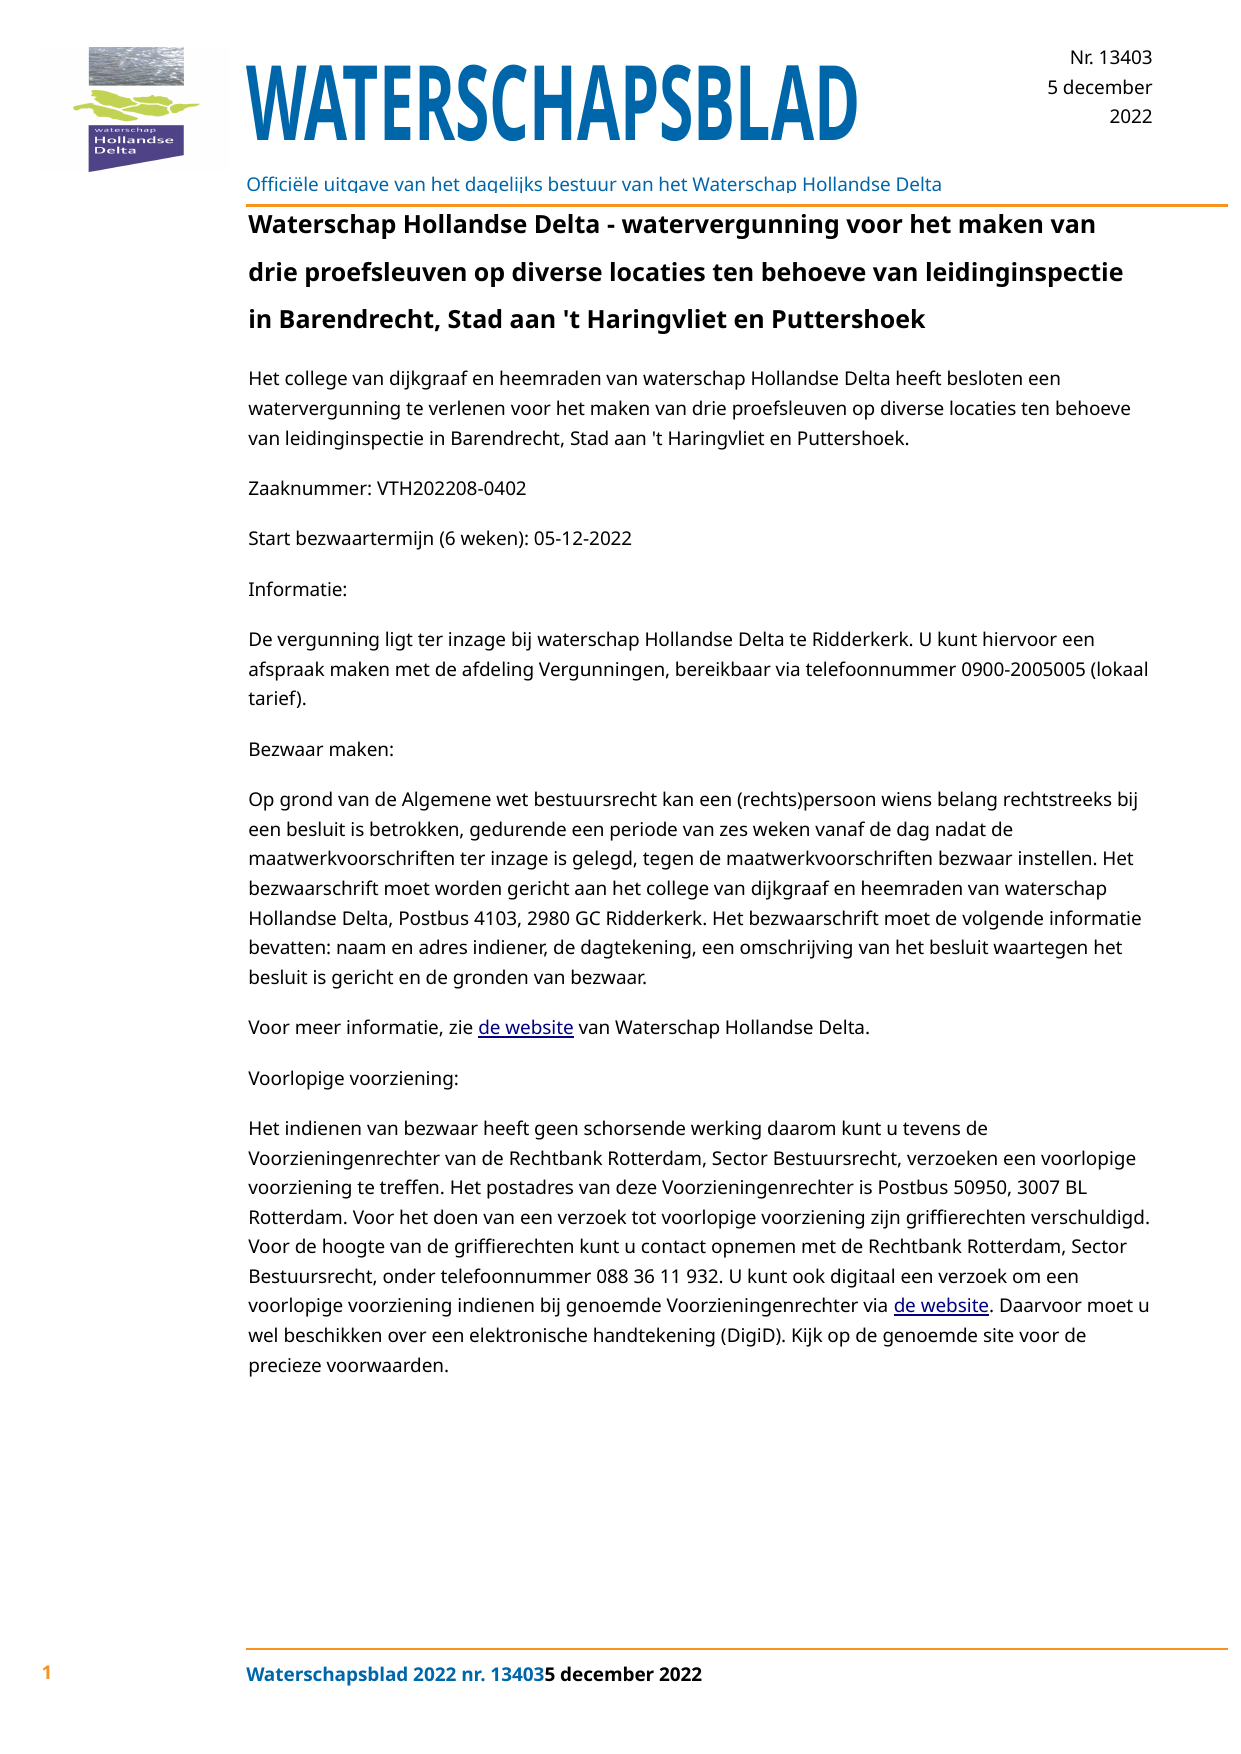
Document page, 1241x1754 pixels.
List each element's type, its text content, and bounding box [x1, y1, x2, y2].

text Het college van dijkgraaf en heemraden van waterschap Hollandse Delta heeft besloten een watervergunning te verlenen voor het maken van drie proefsleuven op diverse locaties ten behoeve van leidinginspectie in Barendrecht, Stad aan 't Haringvliet en Puttershoek. [248, 366, 1152, 450]
text Bezwaar maken: [248, 736, 1152, 762]
text Zaaknummer: VTH202208-0402 [248, 475, 1152, 501]
text De vergunning ligt ter inzage bij waterschap Hollandse Delta te Ridderkerk. U kunt hiervoor een afspraak maken met de afdeling Vergunningen, bereikbaar via telefoonnummer 0900-2005005 (lokaal tarief). [248, 626, 1152, 711]
text Het indienen van bezwaar heeft geen schorsende werking daarom kunt u tevens de Voorzieningenrechter van de Rechtbank Rotterdam, Sector Bestuursrecht, verzoeken een voorlopige voorziening te treffen. Het postadres van deze Voorzieningenrechter is Postbus 50950, 3007 BL Rotterdam. Voor het doen van een verzoek tot voorlopige voorziening zijn griffierechten verschuldigd. Voor de hoogte van de griffierechten kunt u contact opnemen met de Rechtbank Rotterdam, Sector Bestuursrecht, onder telefoonnummer 088 36 11 932. U kunt ook digitaal een verzoek om een voorlopige voorziening indienen bij genoemde Voorzieningenrechter via de website. Daarvoor moet u wel beschikken over een elektronische handtekening (DigiD). Kijk op de genoemde site voor de precieze voorwaarden. [248, 1115, 1152, 1377]
text Op grond van de Algemene wet bestuursrecht kan een (rechts)persoon wiens belang rechtstreeks bij een besluit is betrokken, gedurende een periode van zes weken vanaf de dag nadat de maatwerkvoorschriften ter inzage is gelegd, tegen de maatwerkvoorschriften bezwaar instellen. Het bezwaarschrift moet worden gericht aan het college van dijkgraaf en heemraden van waterschap Hollandse Delta, Postbus 4103, 2980 GC Ridderkerk. Het bezwaarschrift moet de volgende informatie bevatten: naam en adres indiener, de dagtekening, een omschrijving van het besluit waartegen het besluit is gericht en de gronden van bezwaar. [248, 786, 1152, 989]
text Informatie: [248, 576, 1152, 602]
text Start bezwaartermijn (6 weken): 05-12-2022 [248, 526, 1152, 551]
picture [41, 47, 231, 172]
text Voorlopige voorziening: [248, 1065, 1152, 1090]
text Waterschap Hollandse Delta - watervergunning voor het maken van drie proefsleuven op diverse locaties ten behoeve van leidinginspectie in Barendrecht, Stad aan 't Haringvliet en Puttershoek [248, 207, 1152, 336]
text Voor meer informatie, zie de website van Waterschap Hollandse Delta. [248, 1014, 1152, 1040]
